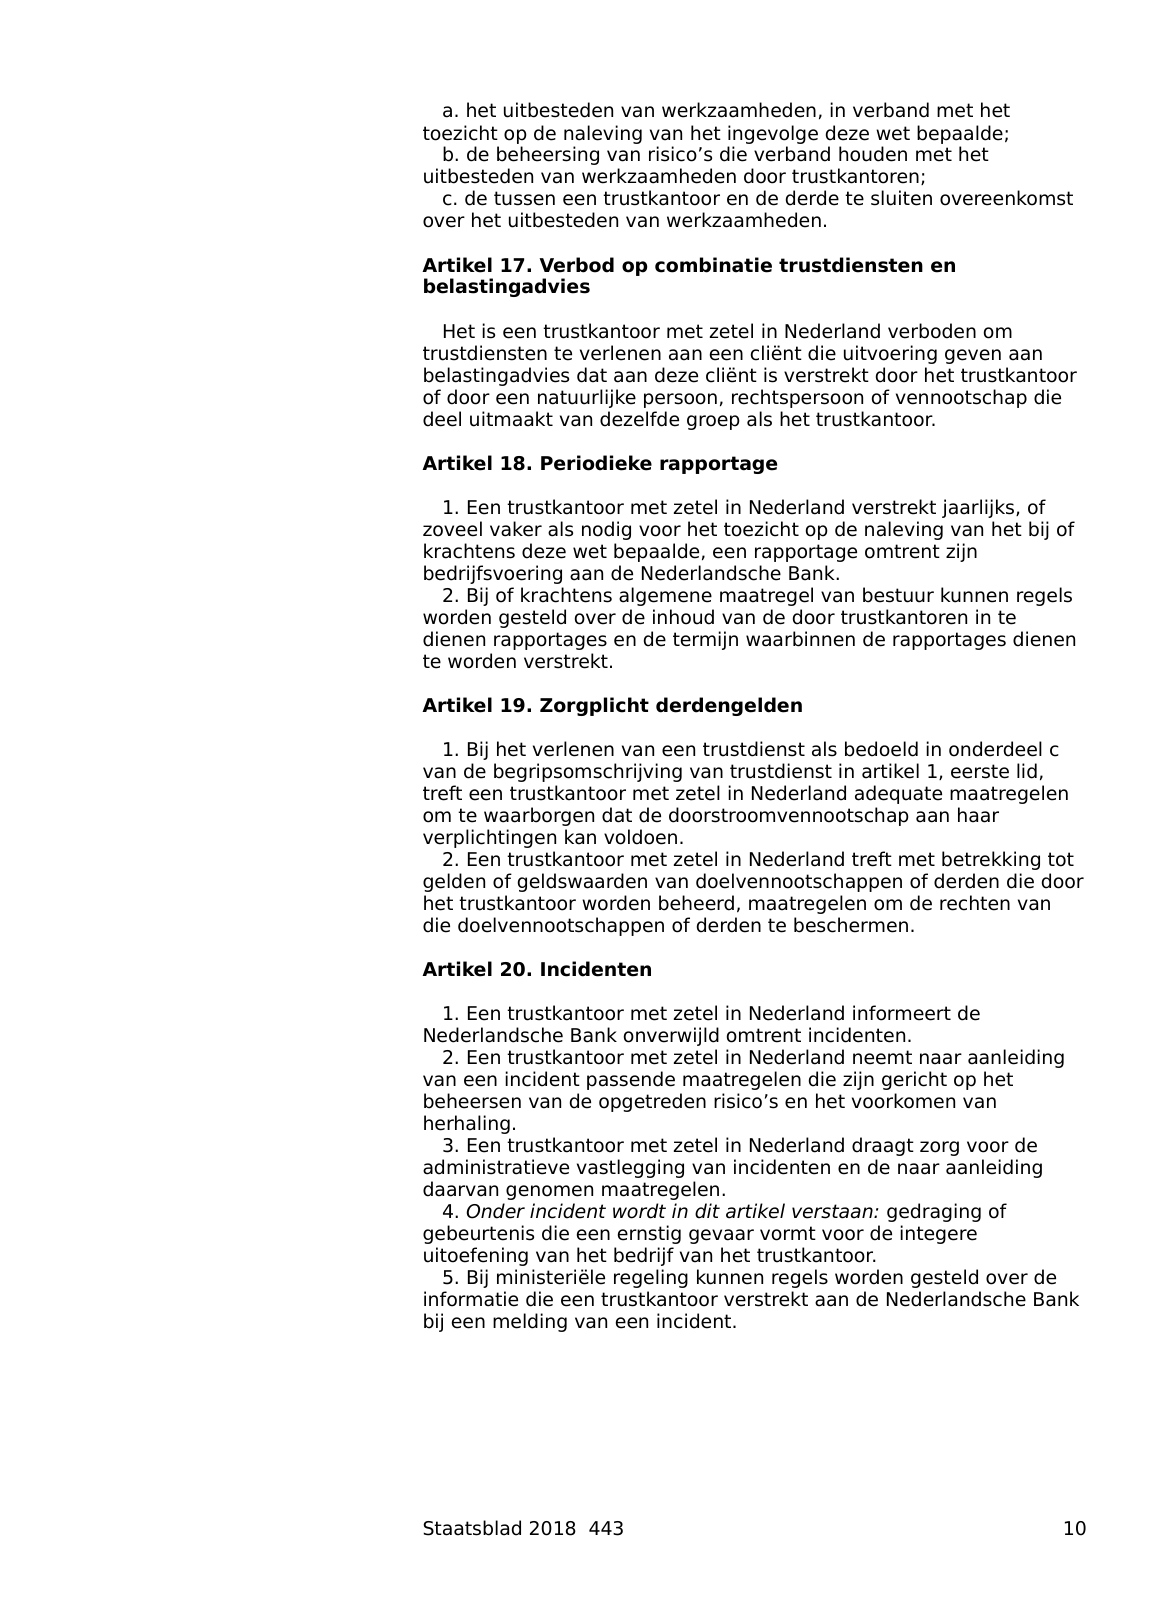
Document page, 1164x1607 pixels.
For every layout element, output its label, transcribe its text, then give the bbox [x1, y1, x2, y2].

subtitle Artikel 17. Verbod op combinatie trustdiensten en belastingadvies [422, 254, 1087, 298]
text 4. Onder incident wordt in dit artikel verstaan: gedraging of gebeurtenis die een ernstig gevaar vormt voor de integere uitoefening van het bedrijf van het trustkantoor. [422, 1201, 1087, 1267]
text c. de tussen een trustkantoor en de derde te sluiten overeenkomst over het uitbesteden van werkzaamheden. [422, 188, 1087, 232]
text 2. Een trustkantoor met zetel in Nederland neemt naar aanleiding van een incident passende maatregelen die zijn gericht op het beheersen van de opgetreden risico’s en het voorkomen van herhaling. [422, 1047, 1087, 1135]
text 2. Bij of krachtens algemene maatregel van bestuur kunnen regels worden gesteld over de inhoud van de door trustkantoren in te dienen rapportages en de termijn waarbinnen de rapportages dienen te worden verstrekt. [422, 585, 1087, 673]
text Het is een trustkantoor met zetel in Nederland verboden om trustdiensten te verlenen aan een cliënt die uitvoering geven aan belastingadvies dat aan deze cliënt is verstrekt door het trustkantoor of door een natuurlijke persoon, rechtspersoon of vennootschap die deel uitmaakt van dezelfde groep als het trustkantoor. [422, 321, 1087, 431]
text 1. Bij het verlenen van een trustdienst als bedoeld in onderdeel c van de begripsomschrijving van trustdienst in artikel 1, eerste lid, treft een trustkantoor met zetel in Nederland adequate maatregelen om te waarborgen dat de doorstroomvennootschap aan haar verplichtingen kan voldoen. [422, 739, 1087, 849]
subtitle Artikel 19. Zorgplicht derdengelden [422, 695, 1087, 717]
text 5. Bij ministeriële regeling kunnen regels worden gesteld over de informatie die een trustkantoor verstrekt aan de Nederlandsche Bank bij een melding van een incident. [422, 1267, 1087, 1333]
text 3. Een trustkantoor met zetel in Nederland draagt zorg voor de administratieve vastlegging van incidenten en de naar aanleiding daarvan genomen maatregelen. [422, 1135, 1087, 1201]
text b. de beheersing van risico’s die verband houden met het uitbesteden van werkzaamheden door trustkantoren; [422, 144, 1087, 188]
text a. het uitbesteden van werkzaamheden, in verband met het toezicht op de naleving van het ingevolge deze wet bepaalde; [422, 100, 1087, 144]
subtitle Artikel 18. Periodieke rapportage [422, 453, 1087, 475]
subtitle Artikel 20. Incidenten [422, 959, 1087, 981]
text 2. Een trustkantoor met zetel in Nederland treft met betrekking tot gelden of geldswaarden van doelvennootschappen of derden die door het trustkantoor worden beheerd, maatregelen om de rechten van die doelvennootschappen of derden te beschermen. [422, 849, 1087, 937]
text 1. Een trustkantoor met zetel in Nederland verstrekt jaarlijks, of zoveel vaker als nodig voor het toezicht op de naleving van het bij of krachtens deze wet bepaalde, een rapportage omtrent zijn bedrijfsvoering aan de Nederlandsche Bank. [422, 497, 1087, 585]
text 1. Een trustkantoor met zetel in Nederland informeert de Nederlandsche Bank onverwijld omtrent incidenten. [422, 1003, 1087, 1047]
